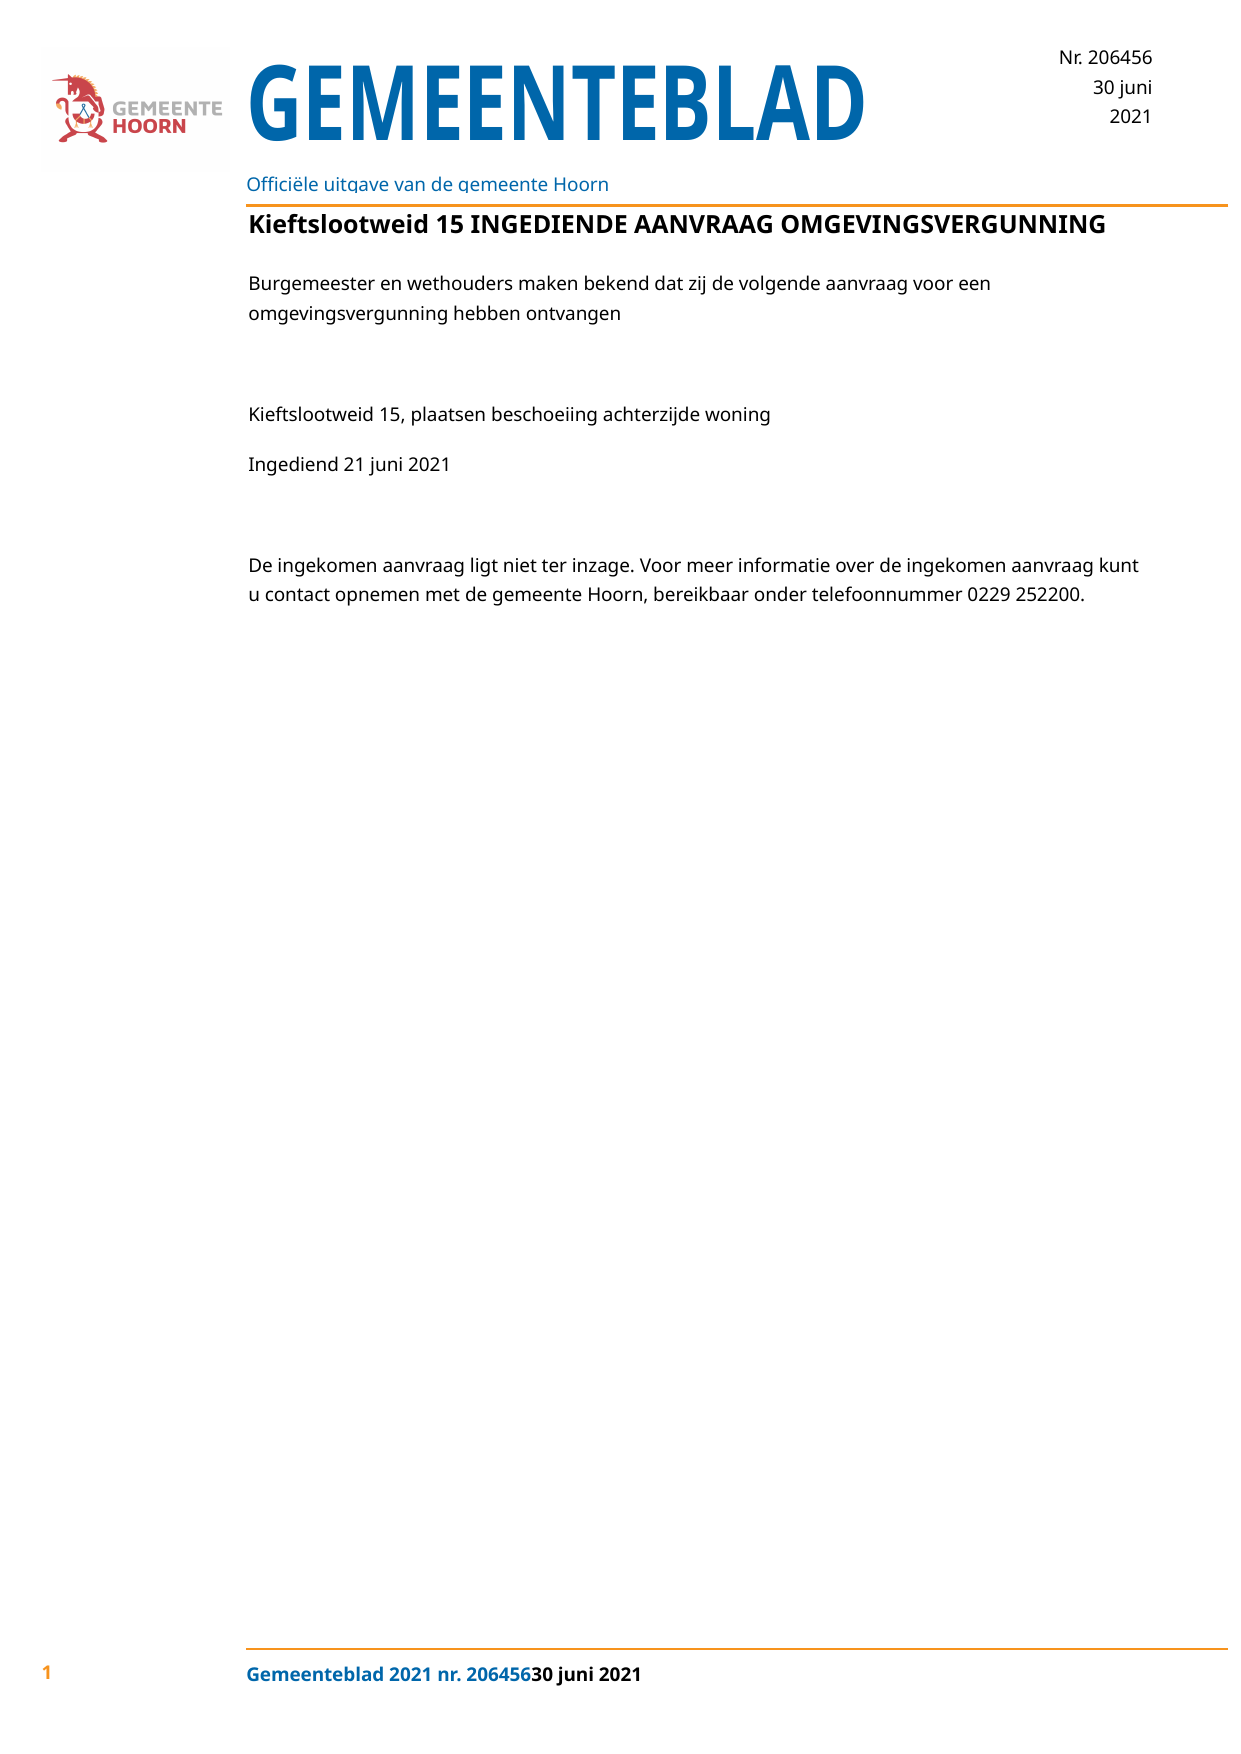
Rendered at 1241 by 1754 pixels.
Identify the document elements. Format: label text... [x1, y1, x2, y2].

text Burgemeester en wethouders maken bekend dat zij de volgende aanvraag voor een omgevingsvergunning hebben ontvangen [248, 270, 1152, 326]
picture [41, 47, 231, 172]
text De ingekomen aanvraag ligt niet ter inzage. Voor meer informatie over de ingekomen aanvraag kunt u contact opnemen met de gemeente Hoorn, bereikbaar onder telefoonnummer 0229 252200. [248, 552, 1152, 607]
text Kieftslootweid 15 INGEDIENDE AANVRAAG OMGEVINGSVERGUNNING [248, 207, 1152, 241]
text Ingediend 21 juni 2021 [248, 451, 1152, 477]
text Kieftslootweid 15, plaatsen beschoeiing achterzijde woning [248, 401, 1152, 426]
